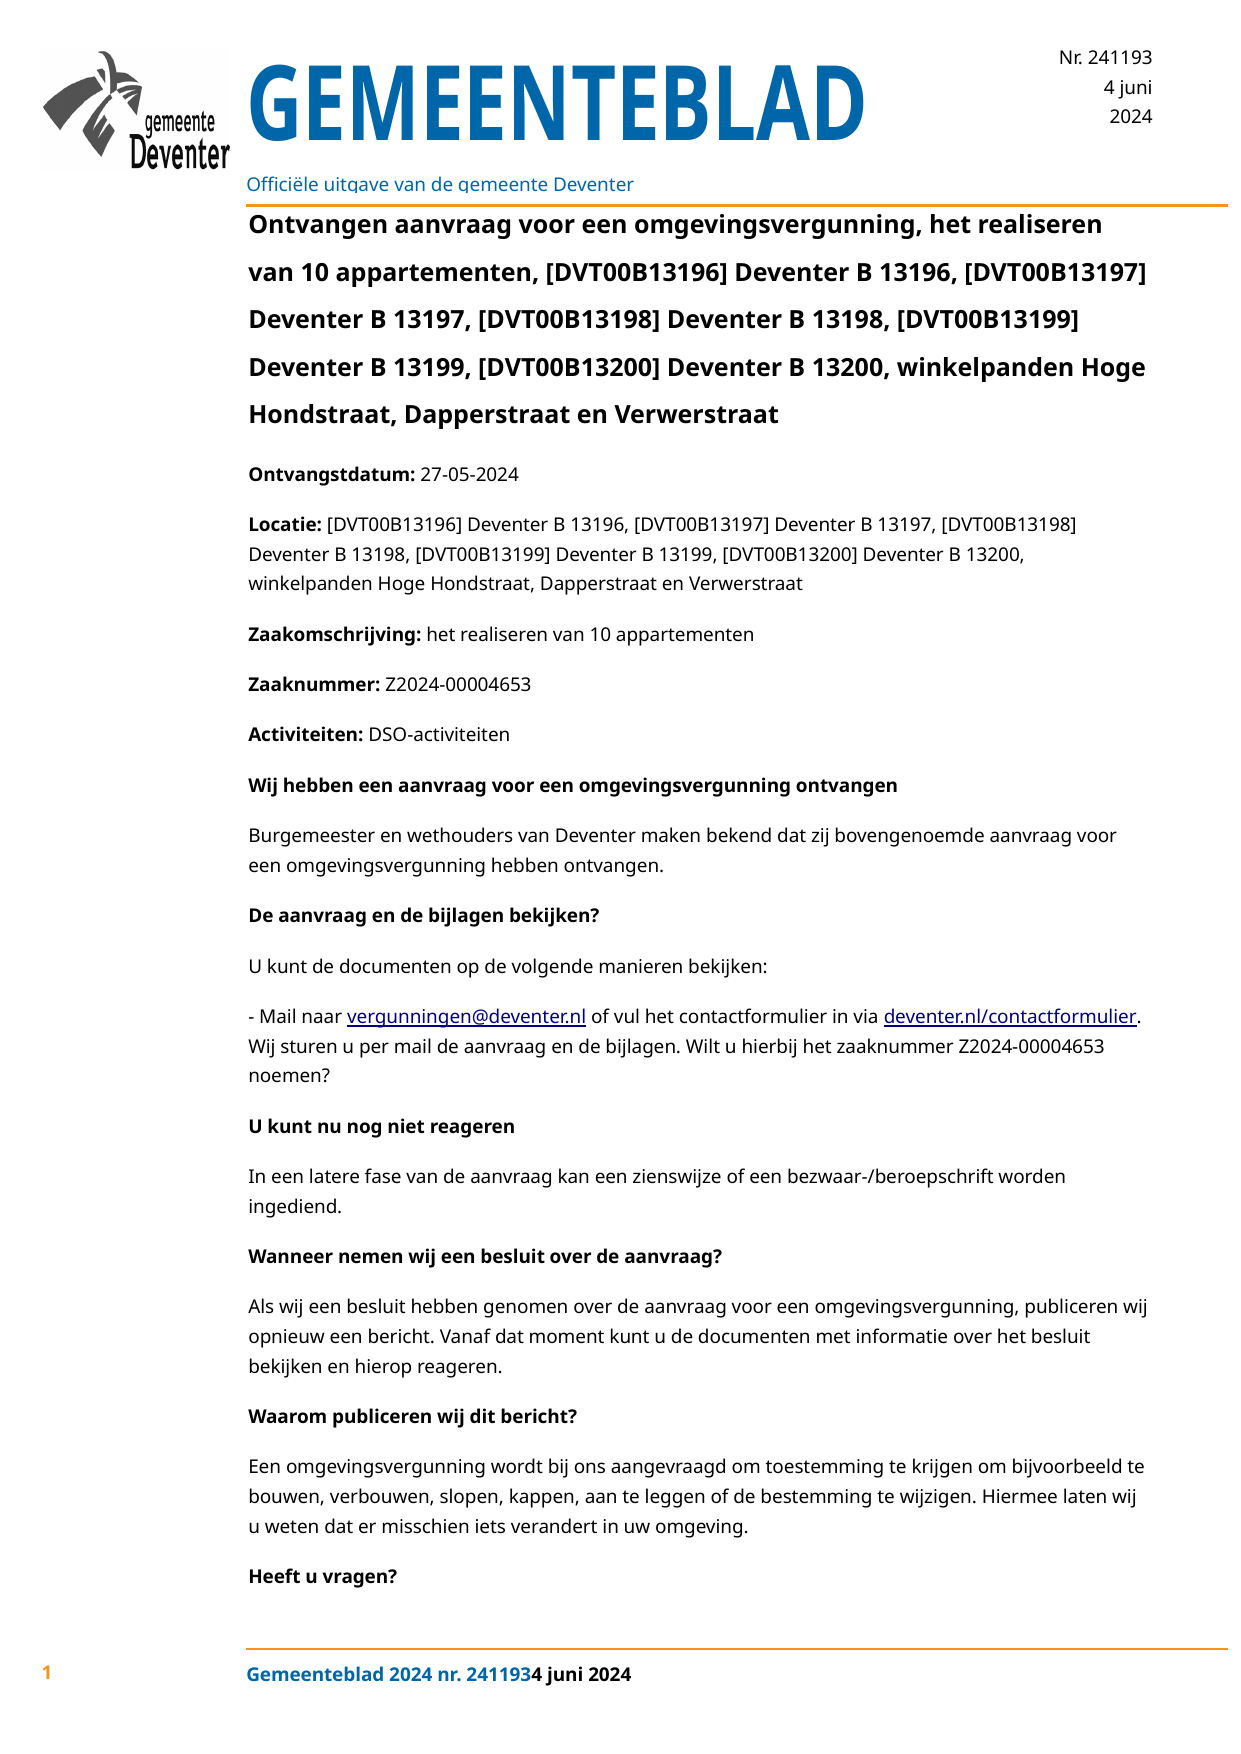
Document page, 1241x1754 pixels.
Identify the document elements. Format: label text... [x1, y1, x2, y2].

text Wij hebben een aanvraag voor een omgevingsvergunning ontvangen [248, 772, 1152, 798]
text Zaakomschrijving: het realiseren van 10 appartementen [248, 621, 1152, 646]
text Locatie: [DVT00B13196] Deventer B 13196, [DVT00B13197] Deventer B 13197, [DVT00B13198] Deventer B 13198, [DVT00B13199] Deventer B 13199, [DVT00B13200] Deventer B 13200, winkelpanden Hoge Hondstraat, Dapperstraat en Verwerstraat [248, 511, 1152, 596]
text Een omgevingsvergunning wordt bij ons aangevraagd om toestemming te krijgen om bijvoorbeeld te bouwen, verbouwen, slopen, kappen, aan te leggen of de bestemming te wijzigen. Hiermee laten wij u weten dat er misschien iets verandert in uw omgeving. [248, 1454, 1152, 1538]
text Ontvangstdatum: 27-05-2024 [248, 461, 1152, 486]
text Ontvangen aanvraag voor een omgevingsvergunning, het realiseren van 10 appartementen, [DVT00B13196] Deventer B 13196, [DVT00B13197] Deventer B 13197, [DVT00B13198] Deventer B 13198, [DVT00B13199] Deventer B 13199, [DVT00B13200] Deventer B 13200, winkelpanden Hoge Hondstraat, Dapperstraat en Verwerstraat [248, 207, 1152, 431]
text Wanneer nemen wij een besluit over de aanvraag? [248, 1243, 1152, 1269]
text U kunt de documenten op de volgende manieren bekijken: [248, 953, 1152, 978]
text De aanvraag en de bijlagen bekijken? [248, 902, 1152, 928]
picture [41, 47, 231, 172]
text Heeft u vragen? [248, 1563, 1152, 1589]
text Waarom publiceren wij dit bericht? [248, 1403, 1152, 1429]
text Activiteiten: DSO-activiteiten [248, 722, 1152, 747]
text In een latere fase van de aanvraag kan een zienswijze of een bezwaar-/beroepschrift worden ingediend. [248, 1163, 1152, 1218]
text Burgemeester en wethouders van Deventer maken bekend dat zij bovengenoemde aanvraag voor een omgevingsvergunning hebben ontvangen. [248, 822, 1152, 878]
text - Mail naar vergunningen@deventer.nl of vul het contactformulier in via deventer.nl/contactformulier. Wij sturen u per mail de aanvraag en de bijlagen. Wilt u hierbij het zaaknummer Z2024-00004653 noemen? [248, 1003, 1152, 1088]
text Als wij een besluit hebben genomen over de aanvraag voor een omgevingsvergunning, publiceren wij opnieuw een bericht. Vanaf dat moment kunt u de documenten met informatie over het besluit bekijken en hierop reageren. [248, 1294, 1152, 1378]
text U kunt nu nog niet reageren [248, 1113, 1152, 1138]
text Zaaknummer: Z2024-00004653 [248, 671, 1152, 697]
